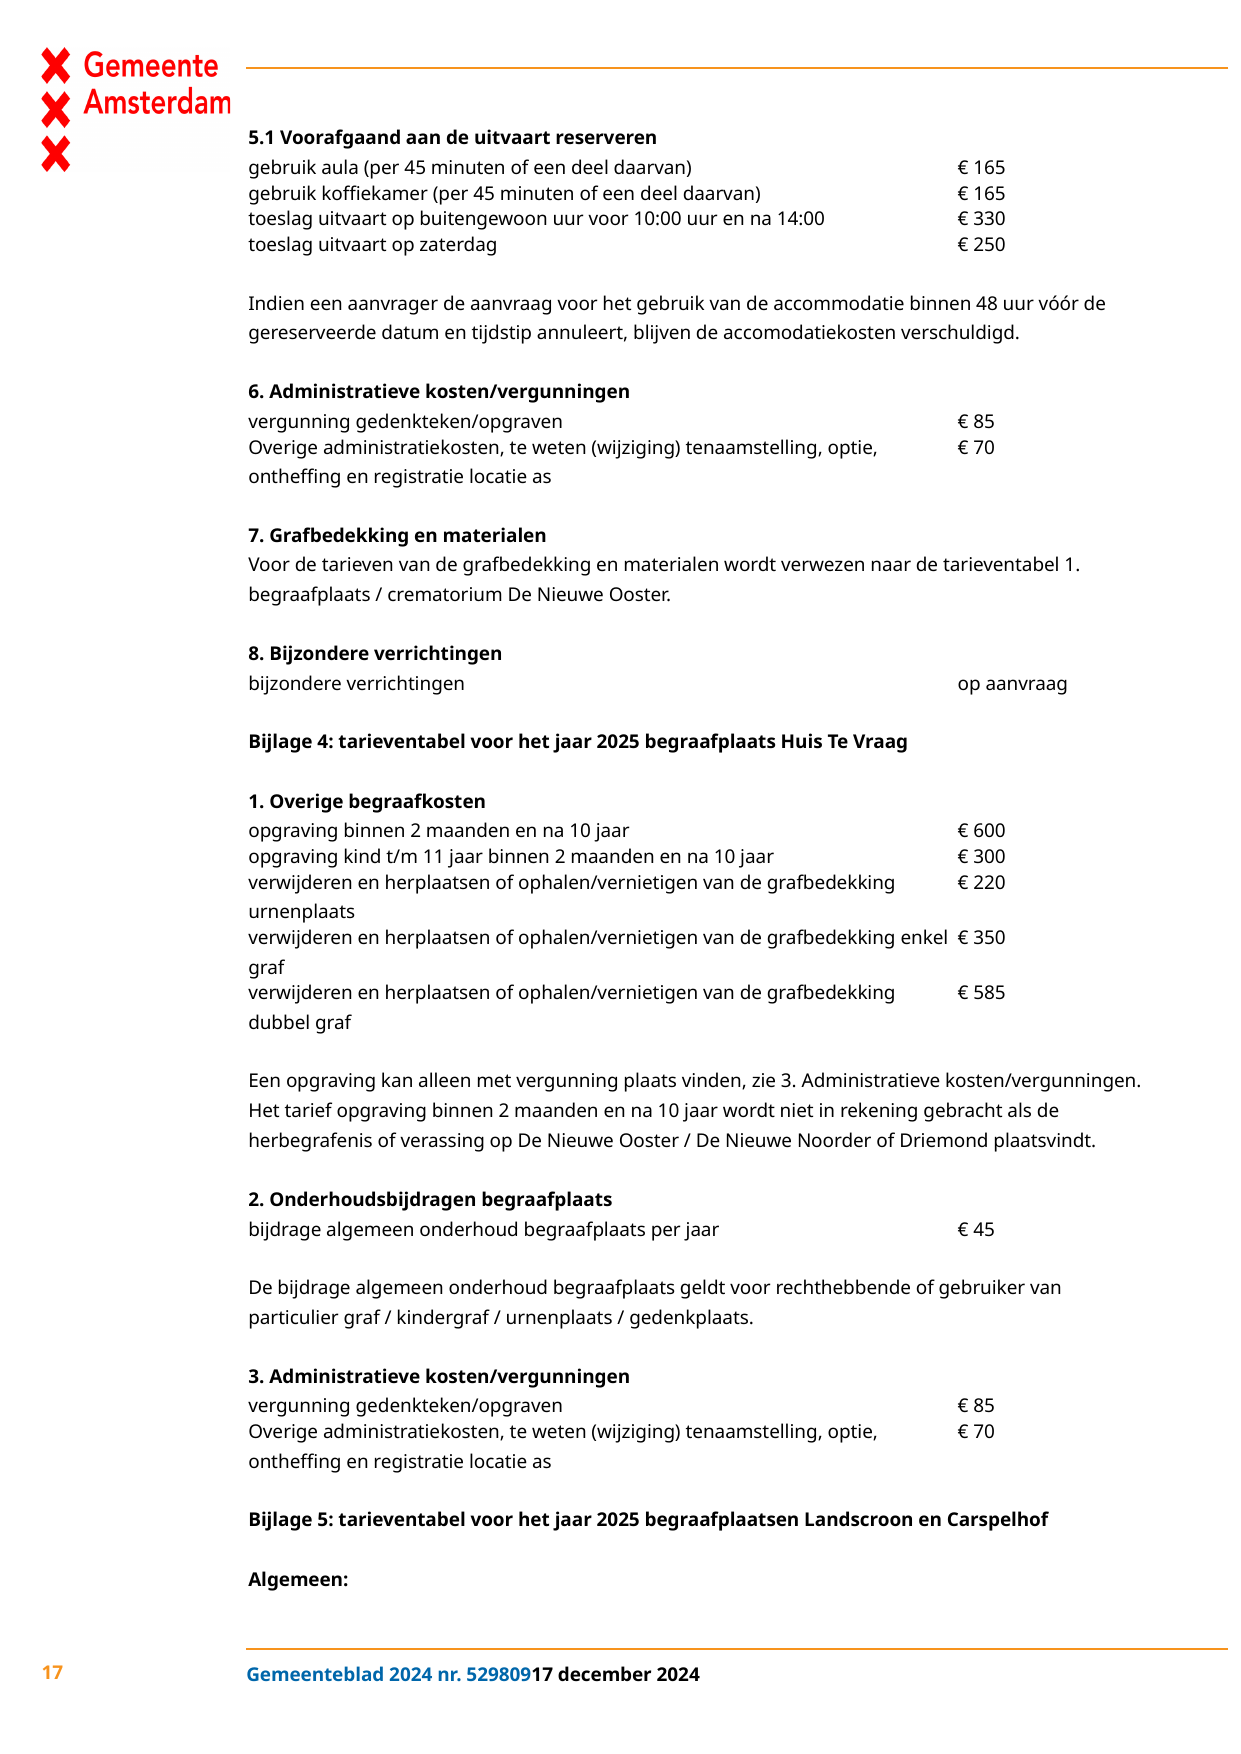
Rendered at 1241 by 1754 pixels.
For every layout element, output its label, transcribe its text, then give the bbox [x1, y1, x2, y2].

text Indien een aanvrager de aanvraag voor het gebruik van de accommodatie binnen 48 uur vóór de gereserveerde datum en tijdstip annuleert, blijven de accomodatiekosten verschuldigd. [248, 290, 1152, 345]
text Het tarief opgraving binnen 2 maanden en na 10 jaar wordt niet in rekening gebracht als de herbegrafenis of verassing op De Nieuwe Ooster / De Nieuwe Noorder of Driemond plaatsvindt. [248, 1097, 1152, 1153]
table_header opgraving binnen 2 maanden en na 10 jaar [248, 818, 957, 843]
text Bijlage 4: tarieventabel voor het jaar 2025 begraafplaats Huis Te Vraag [248, 729, 1152, 754]
table_header € 45 [958, 1216, 1152, 1241]
table_header vergunning gedenkteken/opgraven [248, 408, 957, 434]
text 6. Administratieve kosten/vergunningen [248, 378, 1152, 404]
table_cell opgraving kind t/m 11 jaar binnen 2 maanden en na 10 jaar [248, 843, 957, 869]
table_cell € 330 [958, 206, 1152, 231]
text Algemeen: [248, 1566, 1152, 1591]
table_header bijdrage algemeen onderhoud begraafplaats per jaar [248, 1216, 957, 1241]
table_cell Overige administratiekosten, te weten (wijziging) tenaamstelling, optie, ontheffing en registratie locatie as [248, 1419, 957, 1474]
picture [41, 47, 231, 172]
table_header op aanvraag [958, 670, 1152, 696]
table_cell € 70 [958, 1419, 1152, 1474]
table_cell € 220 [958, 869, 1152, 924]
table_cell toeslag uitvaart op buitengewoon uur voor 10:00 uur en na 14:00 [248, 206, 957, 231]
text 5.1 Voorafgaand aan de uitvaart reserveren [248, 124, 1152, 150]
table_cell Overige administratiekosten, te weten (wijziging) tenaamstelling, optie, ontheffing en registratie locatie as [248, 434, 957, 489]
text Een opgraving kan alleen met vergunning plaats vinden, zie 3. Administratieve kosten/vergunningen. [248, 1068, 1152, 1093]
text Voor de tarieven van de grafbedekking en materialen wordt verwezen naar de tarieventabel 1. begraafplaats / crematorium De Nieuwe Ooster. [248, 552, 1152, 607]
table_cell toeslag uitvaart op zaterdag [248, 231, 957, 257]
text 8. Bijzondere verrichtingen [248, 640, 1152, 666]
table_header gebruik aula (per 45 minuten of een deel daarvan) [248, 154, 957, 180]
table_cell gebruik koffiekamer (per 45 minuten of een deel daarvan) [248, 180, 957, 206]
table_cell € 250 [958, 231, 1152, 257]
table_header € 85 [958, 408, 1152, 434]
table_cell € 585 [958, 980, 1152, 1035]
text 1. Overige begraafkosten [248, 788, 1152, 813]
table_cell € 70 [958, 434, 1152, 489]
table_cell € 165 [958, 180, 1152, 206]
text Bijlage 5: tarieventabel voor het jaar 2025 begraafplaatsen Landscroon en Carspelhof [248, 1507, 1152, 1532]
table_header € 85 [958, 1393, 1152, 1418]
text 7. Grafbedekking en materialen [248, 522, 1152, 548]
table_header bijzondere verrichtingen [248, 670, 957, 696]
table_cell verwijderen en herplaatsen of ophalen/vernietigen van de grafbedekking dubbel graf [248, 980, 957, 1035]
table_header € 165 [958, 154, 1152, 180]
text De bijdrage algemeen onderhoud begraafplaats geldt voor rechthebbende of gebruiker van particulier graf / kindergraf / urnenplaats / gedenkplaats. [248, 1274, 1152, 1329]
table_header € 600 [958, 818, 1152, 843]
table_cell verwijderen en herplaatsen of ophalen/vernietigen van de grafbedekking enkel graf [248, 924, 957, 979]
text 2. Onderhoudsbijdragen begraafplaats [248, 1186, 1152, 1212]
text 3. Administratieve kosten/vergunningen [248, 1363, 1152, 1389]
table_cell verwijderen en herplaatsen of ophalen/vernietigen van de grafbedekking urnenplaats [248, 869, 957, 924]
table_header vergunning gedenkteken/opgraven [248, 1393, 957, 1418]
table_cell € 350 [958, 924, 1152, 979]
table_cell € 300 [958, 843, 1152, 869]
